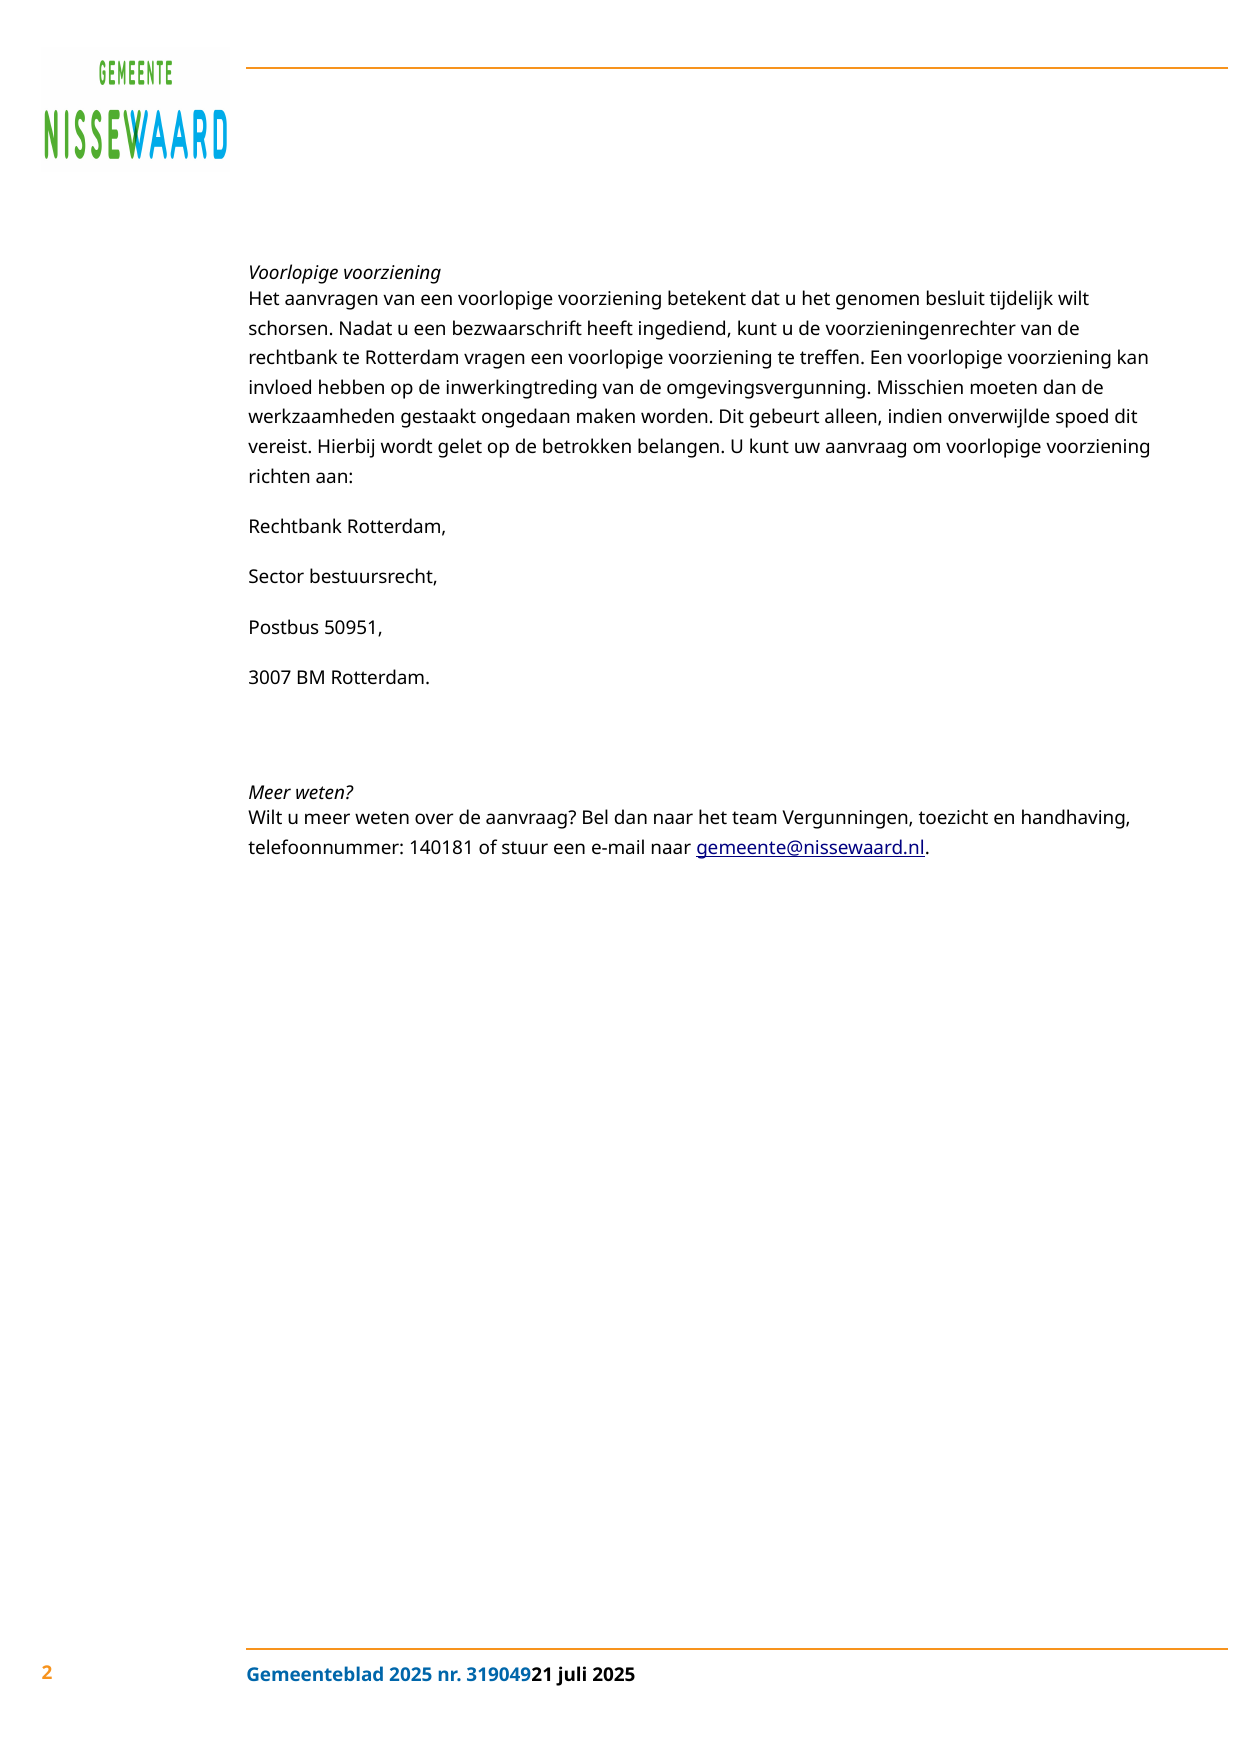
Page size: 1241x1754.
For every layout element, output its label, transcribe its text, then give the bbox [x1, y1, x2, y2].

text Meer weten? [248, 779, 1152, 804]
text 3007 BM Rotterdam. [248, 664, 1152, 690]
text Het aanvragen van een voorlopige voorziening betekent dat u het genomen besluit tijdelijk wilt schorsen. Nadat u een bezwaarschrift heeft ingediend, kunt u de voorzieningenrechter van de rechtbank te Rotterdam vragen een voorlopige voorziening te treffen. Een voorlopige voorziening kan invloed hebben op de inwerkingtreding van de omgevingsvergunning. Misschien moeten dan de werkzaamheden gestaakt ongedaan maken worden. Dit gebeurt alleen, indien onverwijlde spoed dit vereist. Hierbij wordt gelet op de betrokken belangen. U kunt uw aanvraag om voorlopige voorziening richten aan: [248, 285, 1152, 488]
text Sector bestuursrecht, [248, 564, 1152, 589]
text Wilt u meer weten over de aanvraag? Bel dan naar het team Vergunningen, toezicht en handhaving, telefoonnummer: 140181 of stuur een e-mail naar gemeente@nissewaard.nl. [248, 804, 1152, 860]
text Rechtbank Rotterdam, [248, 513, 1152, 539]
text Voorlopige voorziening [248, 259, 1152, 285]
text Postbus 50951, [248, 614, 1152, 640]
picture [41, 47, 231, 172]
